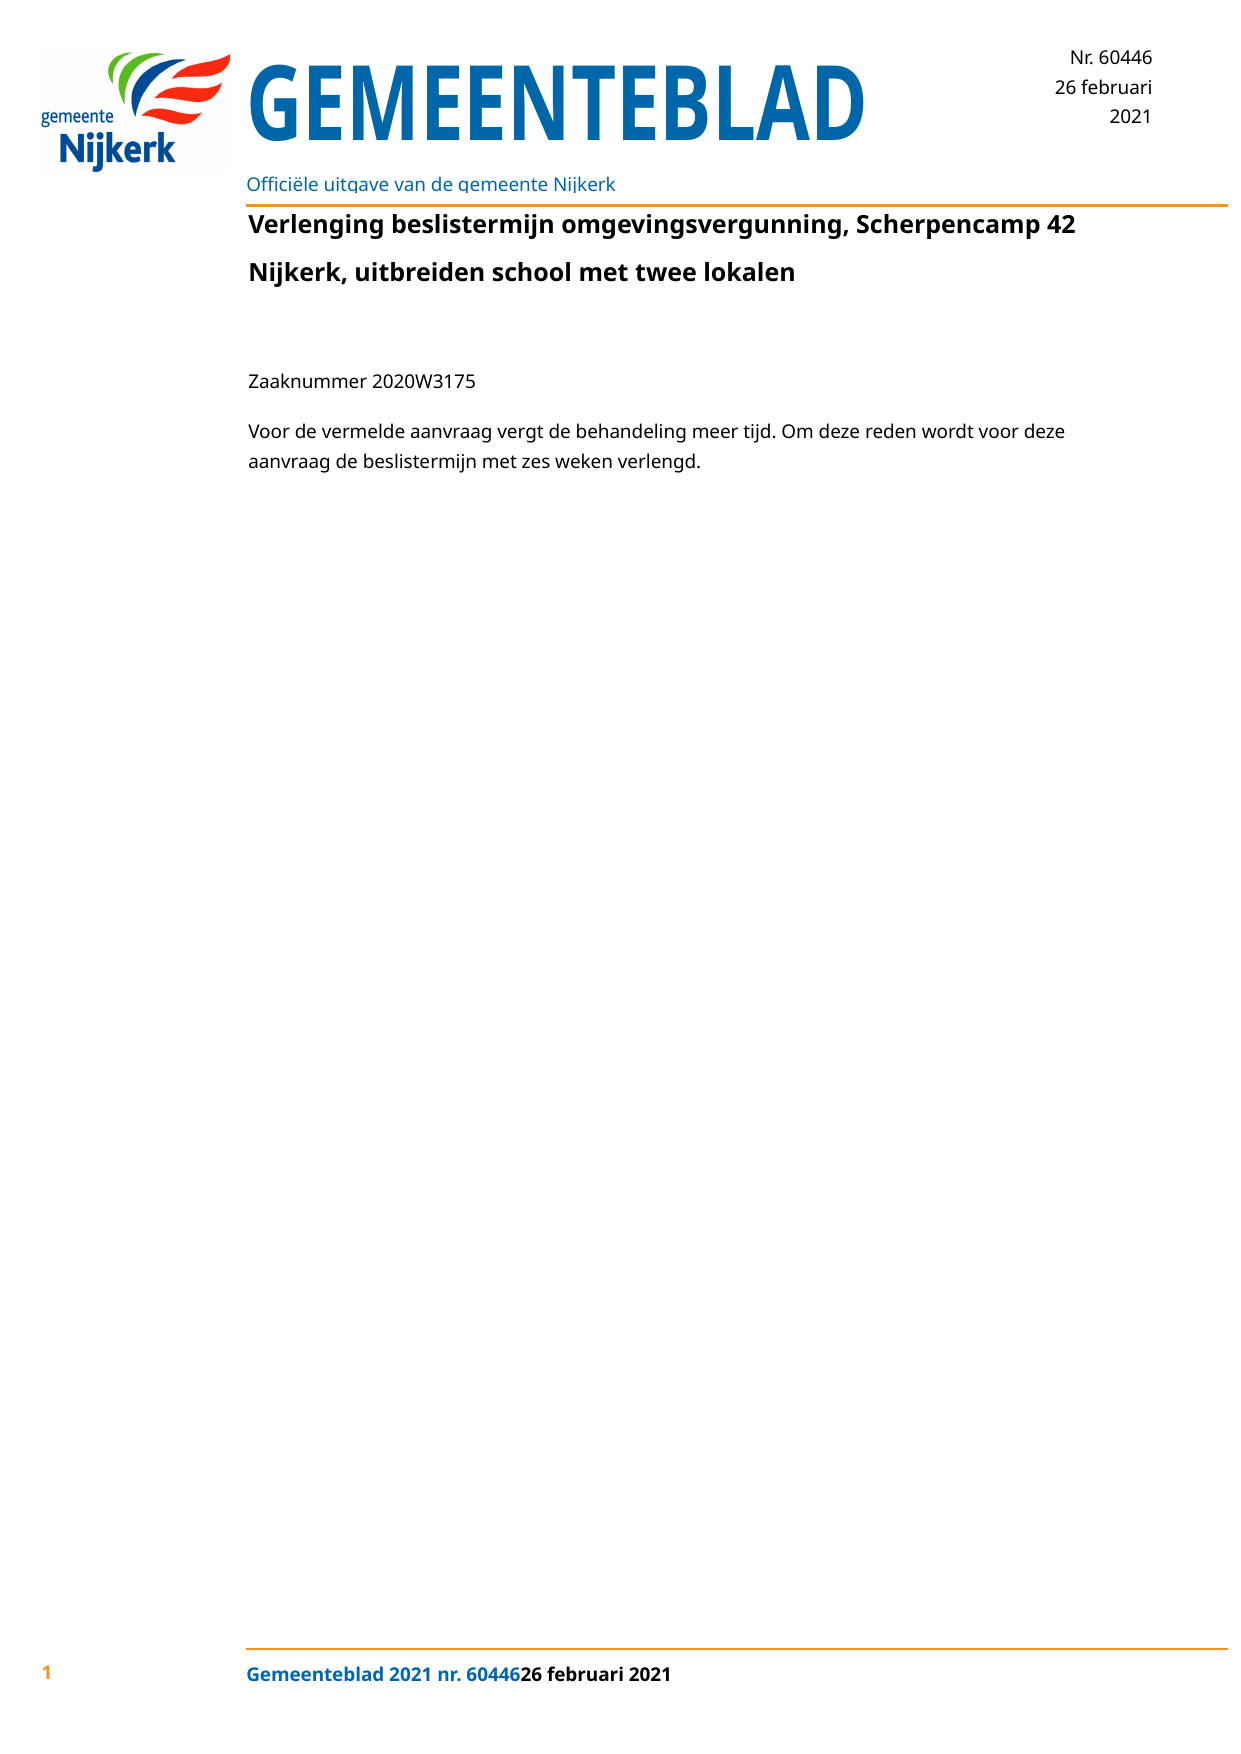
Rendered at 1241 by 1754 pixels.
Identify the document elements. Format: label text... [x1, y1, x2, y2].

text Verlenging beslistermijn omgevingsvergunning, Scherpencamp 42 Nijkerk, uitbreiden school met twee lokalen [248, 207, 1152, 288]
text Voor de vermelde aanvraag vergt de behandeling meer tijd. Om deze reden wordt voor deze aanvraag de beslistermijn met zes weken verlengd. [248, 419, 1152, 474]
picture [41, 47, 231, 172]
text Zaaknummer 2020W3175 [248, 368, 1152, 394]
